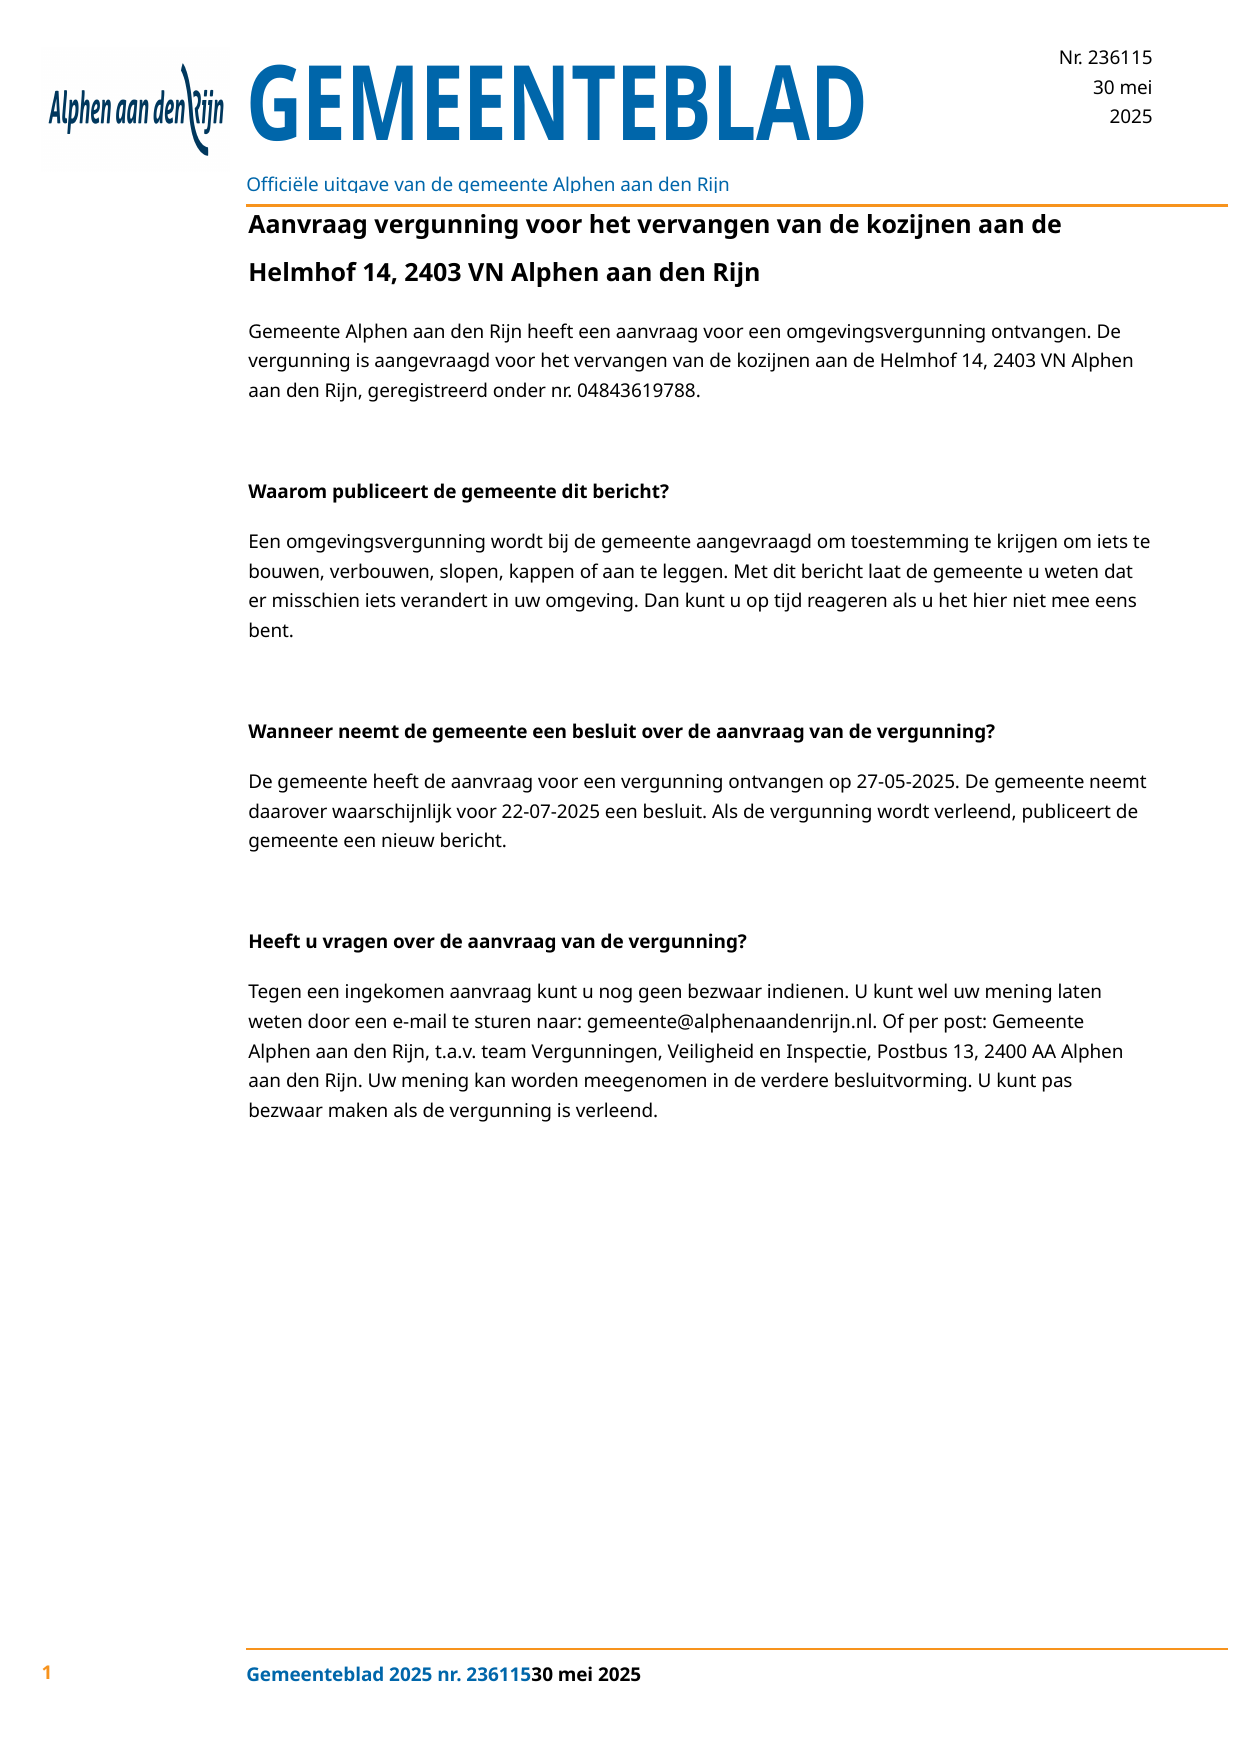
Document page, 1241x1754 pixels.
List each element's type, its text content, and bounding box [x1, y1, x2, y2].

text Een omgevingsvergunning wordt bij de gemeente aangevraagd om toestemming te krijgen om iets te bouwen, verbouwen, slopen, kappen of aan te leggen. Met dit bericht laat de gemeente u weten dat er misschien iets verandert in uw omgeving. Dan kunt u op tijd reageren als u het hier niet mee eens bent. [248, 528, 1152, 643]
text Waarom publiceert de gemeente dit bericht? [248, 478, 1152, 504]
text Tegen een ingekomen aanvraag kunt u nog geen bezwaar indienen. U kunt wel uw mening laten weten door een e-mail te sturen naar: gemeente@alphenaandenrijn.nl. Of per post: Gemeente Alphen aan den Rijn, t.a.v. team Vergunningen, Veiligheid en Inspectie, Postbus 13, 2400 AA Alphen aan den Rijn. Uw mening kan worden meegenomen in de verdere besluitvorming. U kunt pas bezwaar maken als de vergunning is verleend. [248, 979, 1152, 1123]
text Gemeente Alphen aan den Rijn heeft een aanvraag voor een omgevingsvergunning ontvangen. De vergunning is aangevraagd voor het vervangen van de kozijnen aan de Helmhof 14, 2403 VN Alphen aan den Rijn, geregistreerd onder nr. 04843619788. [248, 318, 1152, 403]
text Heeft u vragen over de aanvraag van de vergunning? [248, 928, 1152, 954]
text De gemeente heeft de aanvraag voor een vergunning ontvangen op 27-05-2025. De gemeente neemt daarover waarschijnlijk voor 22-07-2025 een besluit. Als de vergunning wordt verleend, publiceert de gemeente een nieuw bericht. [248, 768, 1152, 853]
text Wanneer neemt de gemeente een besluit over de aanvraag van de vergunning? [248, 718, 1152, 744]
text Aanvraag vergunning voor het vervangen van de kozijnen aan de Helmhof 14, 2403 VN Alphen aan den Rijn [248, 207, 1152, 288]
picture [41, 47, 231, 172]
